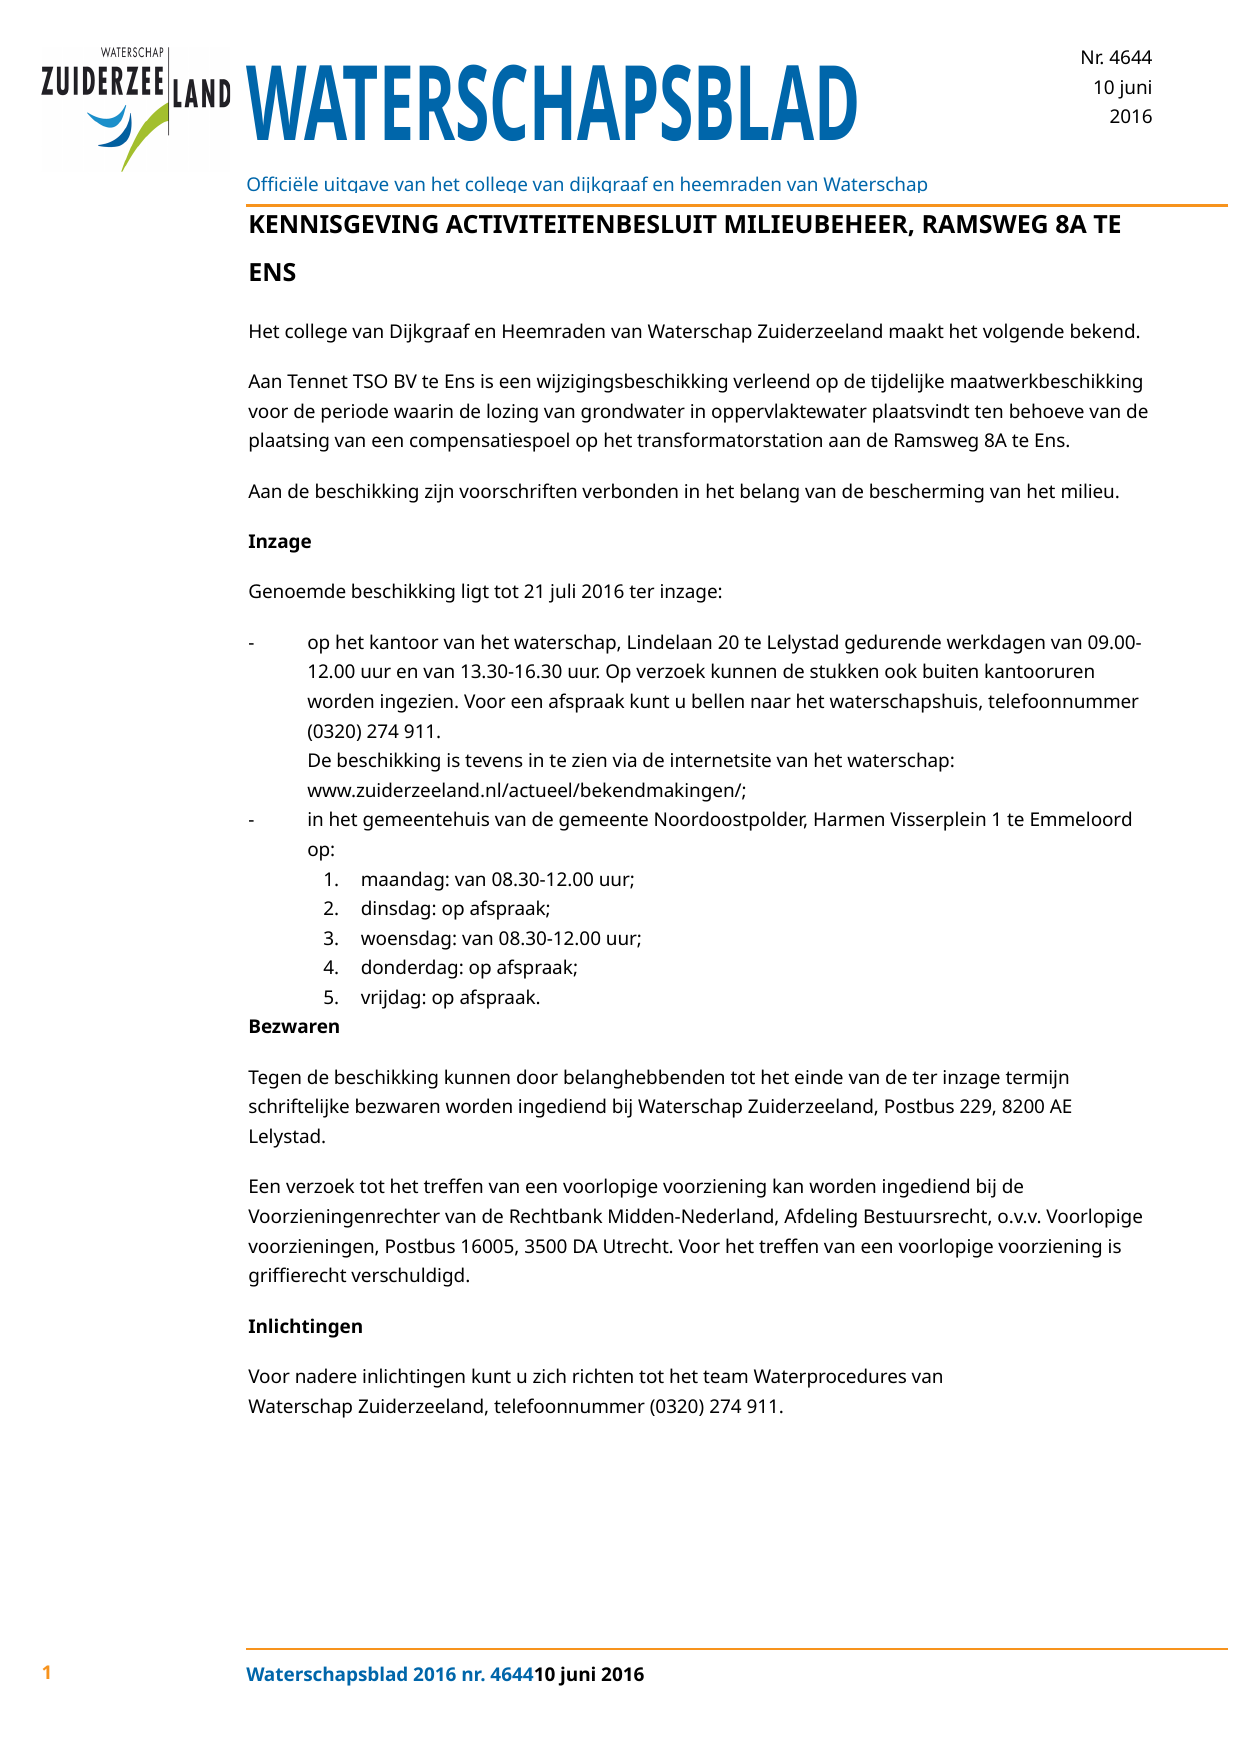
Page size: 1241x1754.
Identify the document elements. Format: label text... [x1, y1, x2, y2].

text Inlichtingen [248, 1313, 1152, 1339]
list vrijdag: op afspraak. [323, 984, 1152, 1010]
text KENNISGEVING ACTIVITEITENBESLUIT MILIEUBEHEER, RAMSWEG 8A TE ENS [248, 207, 1152, 288]
list woensdag: van 08.30-12.00 uur; [323, 925, 1152, 951]
text Bezwaren [248, 1014, 1152, 1039]
text Het college van Dijkgraaf en Heemraden van Waterschap Zuiderzeeland maakt het volgende bekend. [248, 318, 1152, 344]
text Genoemde beschikking ligt tot 21 juli 2016 ter inzage: [248, 579, 1152, 604]
text Een verzoek tot het treffen van een voorlopige voorziening kan worden ingediend bij de Voorzieningenrechter van de Rechtbank Midden-Nederland, Afdeling Bestuursrecht, o.v.v. Voorlopige voorzieningen, Postbus 16005, 3500 DA Utrecht. Voor het treffen van een voorlopige voorziening is griffierecht verschuldigd. [248, 1174, 1152, 1288]
text Tegen de beschikking kunnen door belanghebbenden tot het einde van de ter inzage termijn schriftelijke bezwaren worden ingediend bij Waterschap Zuiderzeeland, Postbus 229, 8200 AE Lelystad. [248, 1064, 1152, 1149]
text Inzage [248, 528, 1152, 554]
list in het gemeentehuis van de gemeente Noordoostpolder, Harmen Visserplein 1 te Emmeloord op: [248, 807, 1152, 862]
list dinsdag: op afspraak; [323, 895, 1152, 921]
picture [41, 47, 231, 172]
list donderdag: op afspraak; [323, 954, 1152, 980]
list maandag: van 08.30-12.00 uur; [323, 866, 1152, 892]
text Aan Tennet TSO BV te Ens is een wijzigingsbeschikking verleend op de tijdelijke maatwerkbeschikking voor de periode waarin de lozing van grondwater in oppervlaktewater plaatsvindt ten behoeve van de plaatsing van een compensatiespoel op het transformatorstation aan de Ramsweg 8A te Ens. [248, 368, 1152, 453]
text Voor nadere inlichtingen kunt u zich richten tot het team Waterprocedures van Waterschap Zuiderzeeland, telefoonnummer (0320) 274 911. [248, 1363, 1152, 1419]
list op het kantoor van het waterschap, Lindelaan 20 te Lelystad gedurende werkdagen van 09.00-12.00 uur en van 13.30-16.30 uur. Op verzoek kunnen de stukken ook buiten kantooruren worden ingezien. Voor een afspraak kunt u bellen naar het waterschapshuis, telefoonnummer (0320) 274 911. [248, 629, 1152, 744]
text Aan de beschikking zijn voorschriften verbonden in het belang van de bescherming van het milieu. [248, 478, 1152, 504]
list De beschikking is tevens in te zien via de internetsite van het waterschap: www.zuiderzeeland.nl/actueel/bekendmakingen/; [248, 747, 1152, 803]
